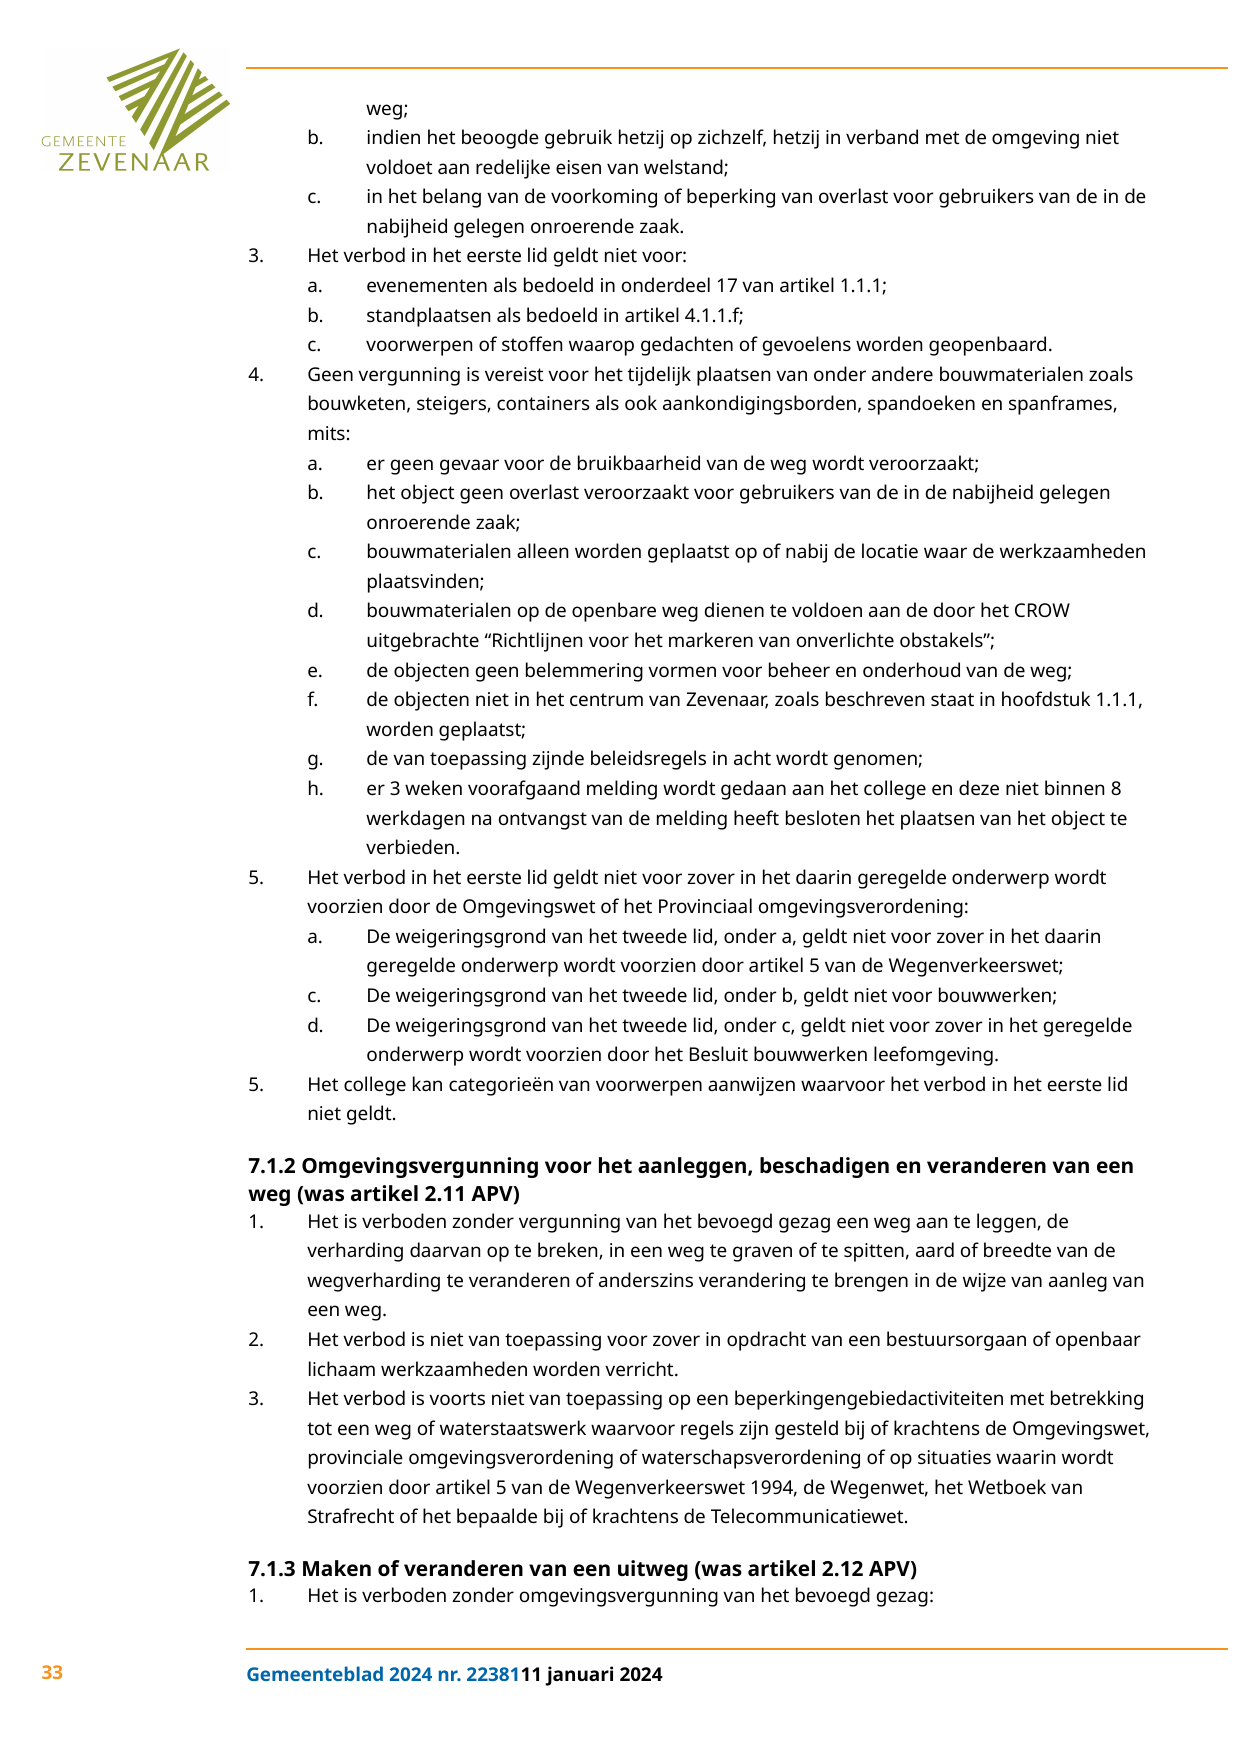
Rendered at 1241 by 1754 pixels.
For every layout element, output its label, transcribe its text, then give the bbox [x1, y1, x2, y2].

list De weigeringsgrond van het tweede lid, onder c, geldt niet voor zover in het geregelde onderwerp wordt voorzien door het Besluit bouwwerken leefomgeving. [307, 1012, 1152, 1067]
list Het verbod in het eerste lid geldt niet voor zover in het daarin geregelde onderwerp wordt voorzien door de Omgevingswet of het Provinciaal omgevingsverordening: [248, 864, 1152, 919]
list Het verbod is voorts niet van toepassing op een beperkingengebiedactiviteiten met betrekking tot een weg of waterstaatswerk waarvoor regels zijn gesteld bij of krachtens de Omgevingswet, provinciale omgevingsverordening of waterschapsverordening of op situaties waarin wordt voorzien door artikel 5 van de Wegenverkeerswet 1994, de Wegenwet, het Wetboek van Strafrecht of het bepaalde bij of krachtens de Telecommunicatiewet. [248, 1385, 1152, 1529]
list er geen gevaar voor de bruikbaarheid van de weg wordt veroorzaakt; [307, 450, 1152, 476]
picture [41, 47, 231, 172]
list de objecten niet in het centrum van Zevenaar, zoals beschreven staat in hoofdstuk 1.1.1, worden geplaatst; [307, 686, 1152, 742]
list Het verbod is niet van toepassing voor zover in opdracht van een bestuursorgaan of openbaar lichaam werkzaamheden worden verricht. [248, 1326, 1152, 1382]
list Het is verboden zonder omgevingsvergunning van het bevoegd gezag: [248, 1583, 1152, 1608]
list standplaatsen als bedoeld in artikel 4.1.1.f; [307, 302, 1152, 328]
text 7.1.3 Maken of veranderen van een uitweg (was artikel 2.12 APV) [248, 1554, 1152, 1583]
list De weigeringsgrond van het tweede lid, onder b, geldt niet voor bouwwerken; [307, 982, 1152, 1008]
list er 3 weken voorafgaand melding wordt gedaan aan het college en deze niet binnen 8 werkdagen na ontvangst van de melding heeft besloten het plaatsen van het object te verbieden. [307, 775, 1152, 860]
list De weigeringsgrond van het tweede lid, onder a, geldt niet voor zover in het daarin geregelde onderwerp wordt voorzien door artikel 5 van de Wegenverkeerswet; [307, 923, 1152, 978]
list Het verbod in het eerste lid geldt niet voor: [248, 243, 1152, 268]
list bouwmaterialen op de openbare weg dienen te voldoen aan de door het CROW uitgebrachte “Richtlijnen voor het markeren van onverlichte obstakels”; [307, 598, 1152, 653]
list Geen vergunning is vereist voor het tijdelijk plaatsen van onder andere bouwmaterialen zoals bouwketen, steigers, containers als ook aankondigingsborden, spandoeken en spanframes, mits: [248, 361, 1152, 446]
list Het is verboden zonder vergunning van het bevoegd gezag een weg aan te leggen, de verharding daarvan op te breken, in een weg te graven of te spitten, aard of breedte van de wegverharding te veranderen of anderszins verandering te brengen in de wijze van aanleg van een weg. [248, 1208, 1152, 1322]
list in het belang van de voorkoming of beperking van overlast voor gebruikers van de in de nabijheid gelegen onroerende zaak. [307, 183, 1152, 239]
list indien het beoogde gebruik hetzij op zichzelf, hetzij in verband met de omgeving niet voldoet aan redelijke eisen van welstand; [307, 124, 1152, 180]
list Het college kan categorieën van voorwerpen aanwijzen waarvoor het verbod in het eerste lid niet geldt. [248, 1071, 1152, 1126]
list evenementen als bedoeld in onderdeel 17 van artikel 1.1.1; [307, 272, 1152, 298]
list de van toepassing zijnde beleidsregels in acht wordt genomen; [307, 746, 1152, 771]
list weg; [307, 95, 1152, 121]
list de objecten geen belemmering vormen voor beheer en onderhoud van de weg; [307, 657, 1152, 683]
list het object geen overlast veroorzaakt voor gebruikers van de in de nabijheid gelegen onroerende zaak; [307, 479, 1152, 535]
text 7.1.2 Omgevingsvergunning voor het aanleggen, beschadigen en veranderen van een weg (was artikel 2.11 APV) [248, 1151, 1152, 1208]
list voorwerpen of stoffen waarop gedachten of gevoelens worden geopenbaard. [307, 331, 1152, 357]
list bouwmaterialen alleen worden geplaatst op of nabij de locatie waar de werkzaamheden plaatsvinden; [307, 538, 1152, 594]
